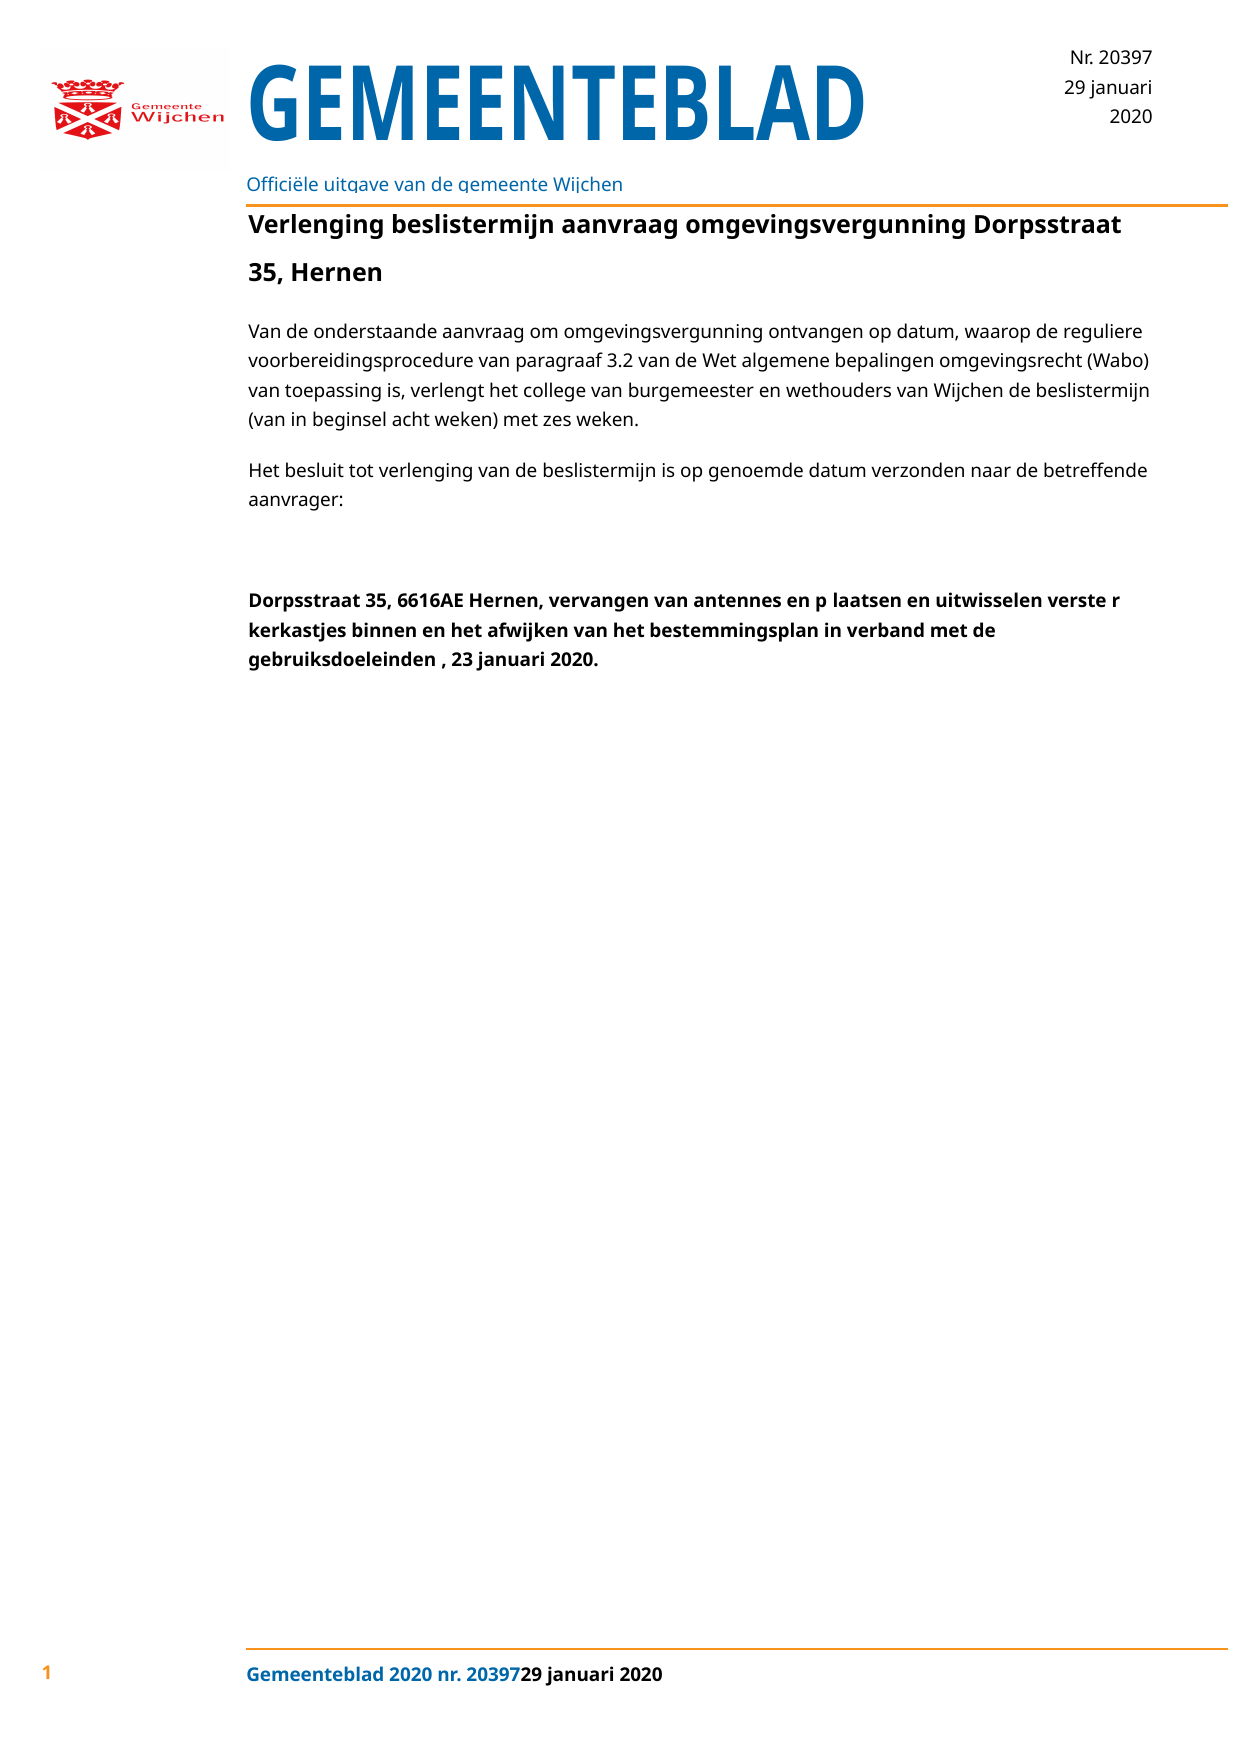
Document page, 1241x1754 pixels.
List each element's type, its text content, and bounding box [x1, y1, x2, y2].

text Dorpsstraat 35, 6616AE Hernen, vervangen van antennes en p laatsen en uitwisselen verste r kerkastjes binnen en het afwijken van het bestemmingsplan in verband met de gebruiksdoeleinden , 23 januari 2020. [248, 587, 1152, 672]
text Verlenging beslistermijn aanvraag omgevingsvergunning Dorpsstraat 35, Hernen [248, 207, 1152, 288]
text Van de onderstaande aanvraag om omgevingsvergunning ontvangen op datum, waarop de reguliere voorbereidingsprocedure van paragraaf 3.2 van de Wet algemene bepalingen omgevingsrecht (Wabo) van toepassing is, verlengt het college van burgemeester en wethouders van Wijchen de beslistermijn (van in beginsel acht weken) met zes weken. [248, 318, 1152, 432]
text Het besluit tot verlenging van de beslistermijn is op genoemde datum verzonden naar de betreffende aanvrager: [248, 457, 1152, 512]
picture [41, 47, 231, 172]
